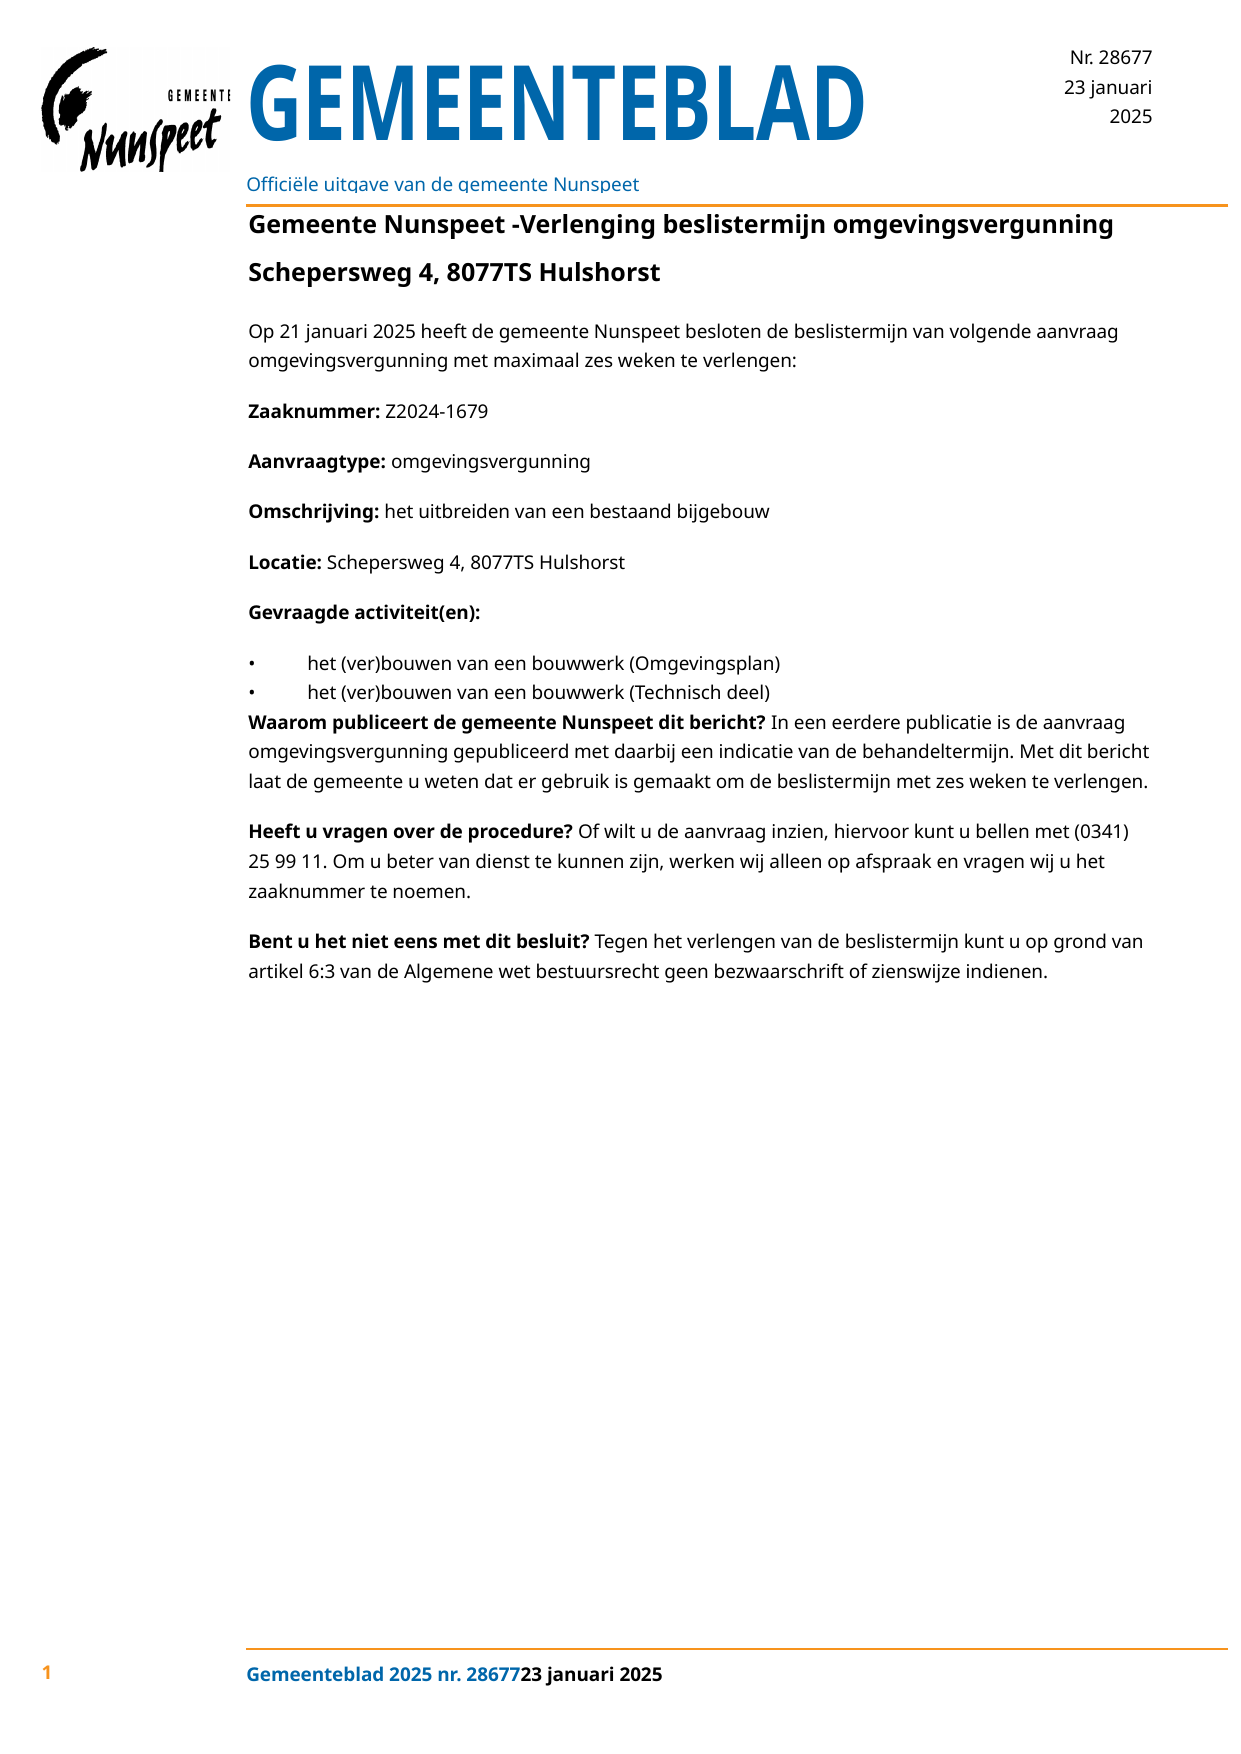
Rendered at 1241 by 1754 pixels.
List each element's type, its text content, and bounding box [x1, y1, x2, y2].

text Gemeente Nunspeet -Verlenging beslistermijn omgevingsvergunning Schepersweg 4, 8077TS Hulshorst [248, 207, 1152, 288]
text Gevraagde activiteit(en): [248, 599, 1152, 625]
text Locatie: Schepersweg 4, 8077TS Hulshorst [248, 549, 1152, 575]
picture [41, 47, 231, 172]
text Heeft u vragen over de procedure? Of wilt u de aanvraag inzien, hiervoor kunt u bellen met (0341) 25 99 11. Om u beter van dienst te kunnen zijn, werken wij alleen op afspraak en vragen wij u het zaaknummer te noemen. [248, 819, 1152, 904]
text Op 21 januari 2025 heeft de gemeente Nunspeet besloten de beslistermijn van volgende aanvraag omgevingsvergunning met maximaal zes weken te verlengen: [248, 318, 1152, 373]
text Waarom publiceert de gemeente Nunspeet dit bericht? In een eerdere publicatie is de aanvraag omgevingsvergunning gepubliceerd met daarbij een indicatie van de behandeltermijn. Met dit bericht laat de gemeente u weten dat er gebruik is gemaakt om de beslistermijn met zes weken te verlengen. [248, 709, 1152, 794]
text Zaaknummer: Z2024-1679 [248, 398, 1152, 424]
list het (ver)bouwen van een bouwwerk (Technisch deel) [248, 679, 1152, 705]
list het (ver)bouwen van een bouwwerk (Omgevingsplan) [248, 650, 1152, 676]
text Omschrijving: het uitbreiden van een bestaand bijgebouw [248, 499, 1152, 524]
text Bent u het niet eens met dit besluit? Tegen het verlengen van de beslistermijn kunt u op grond van artikel 6:3 van de Algemene wet bestuursrecht geen bezwaarschrift of zienswijze indienen. [248, 928, 1152, 984]
text Aanvraagtype: omgevingsvergunning [248, 448, 1152, 474]
